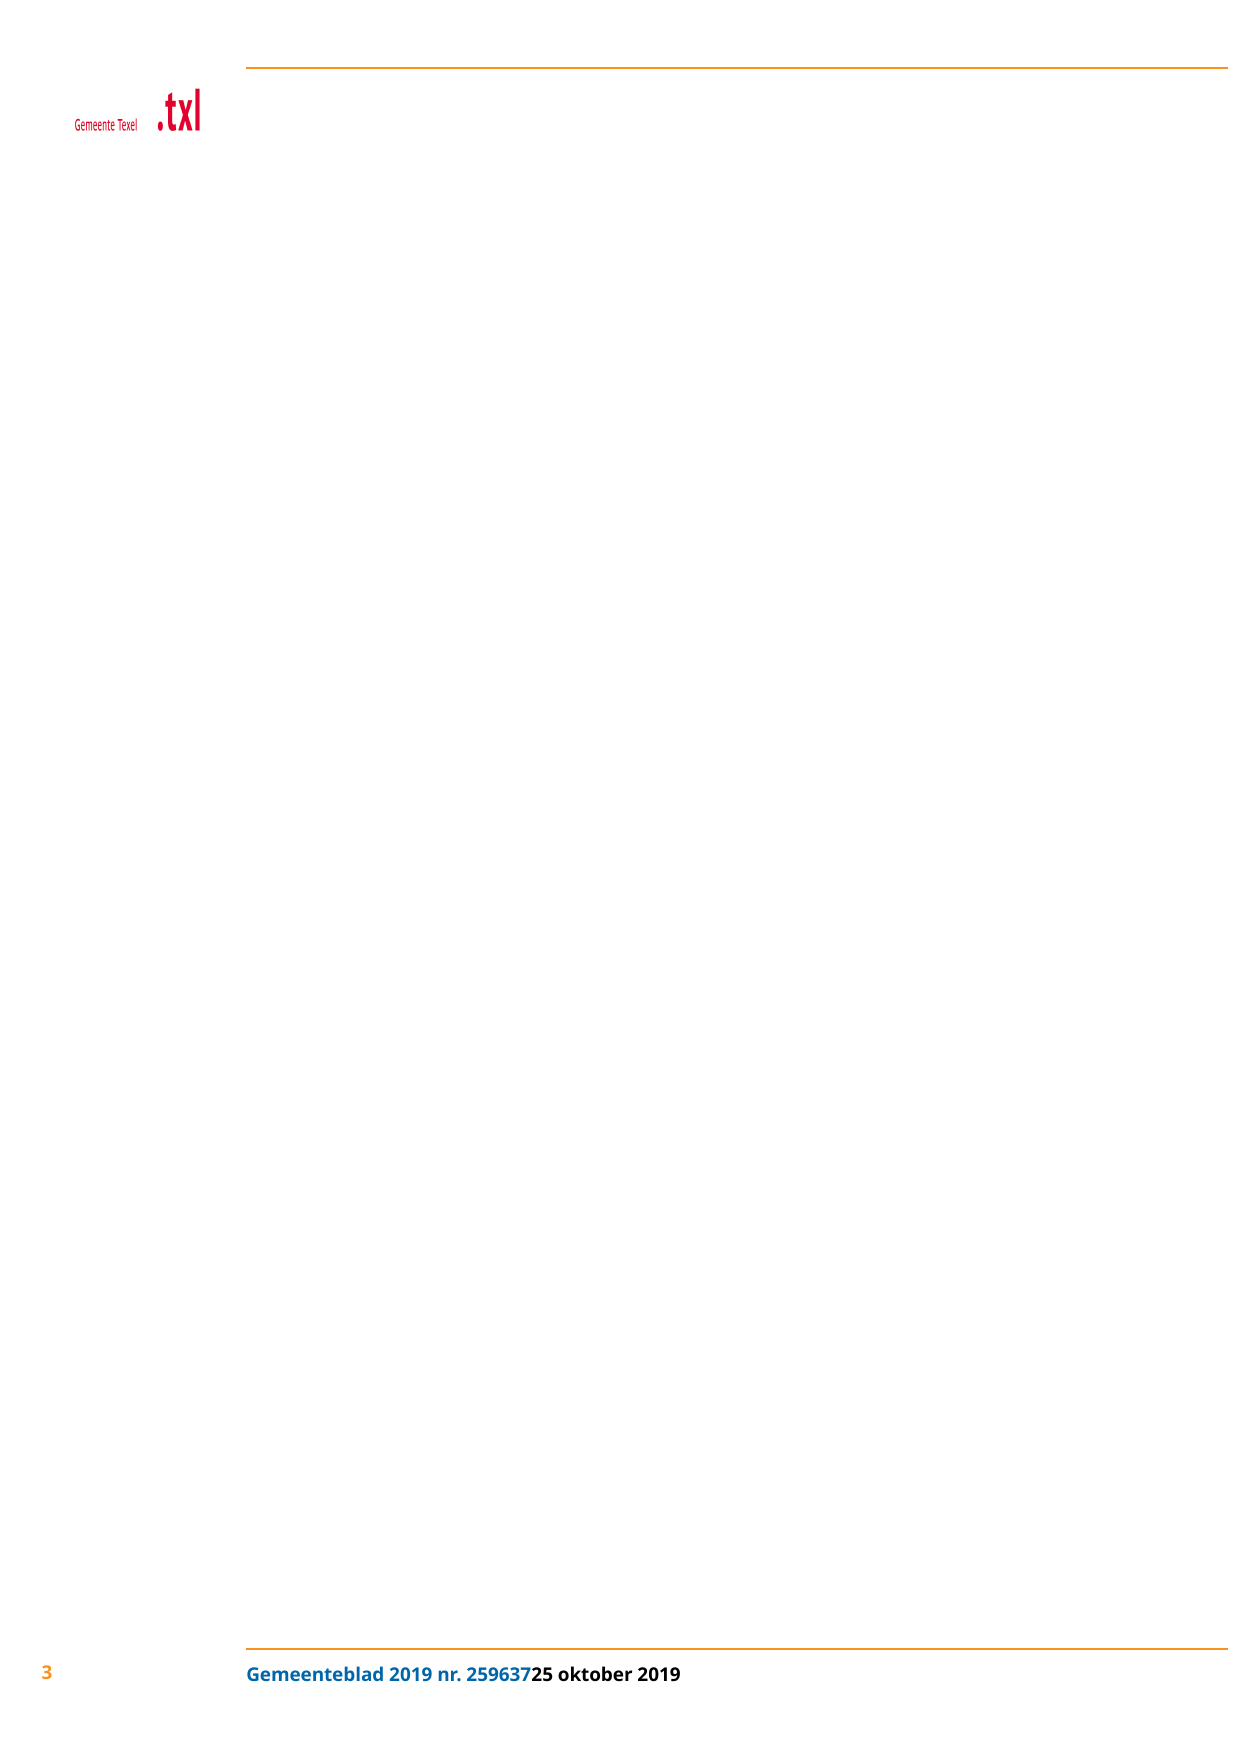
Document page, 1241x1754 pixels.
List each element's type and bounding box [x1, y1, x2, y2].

picture [41, 47, 231, 172]
